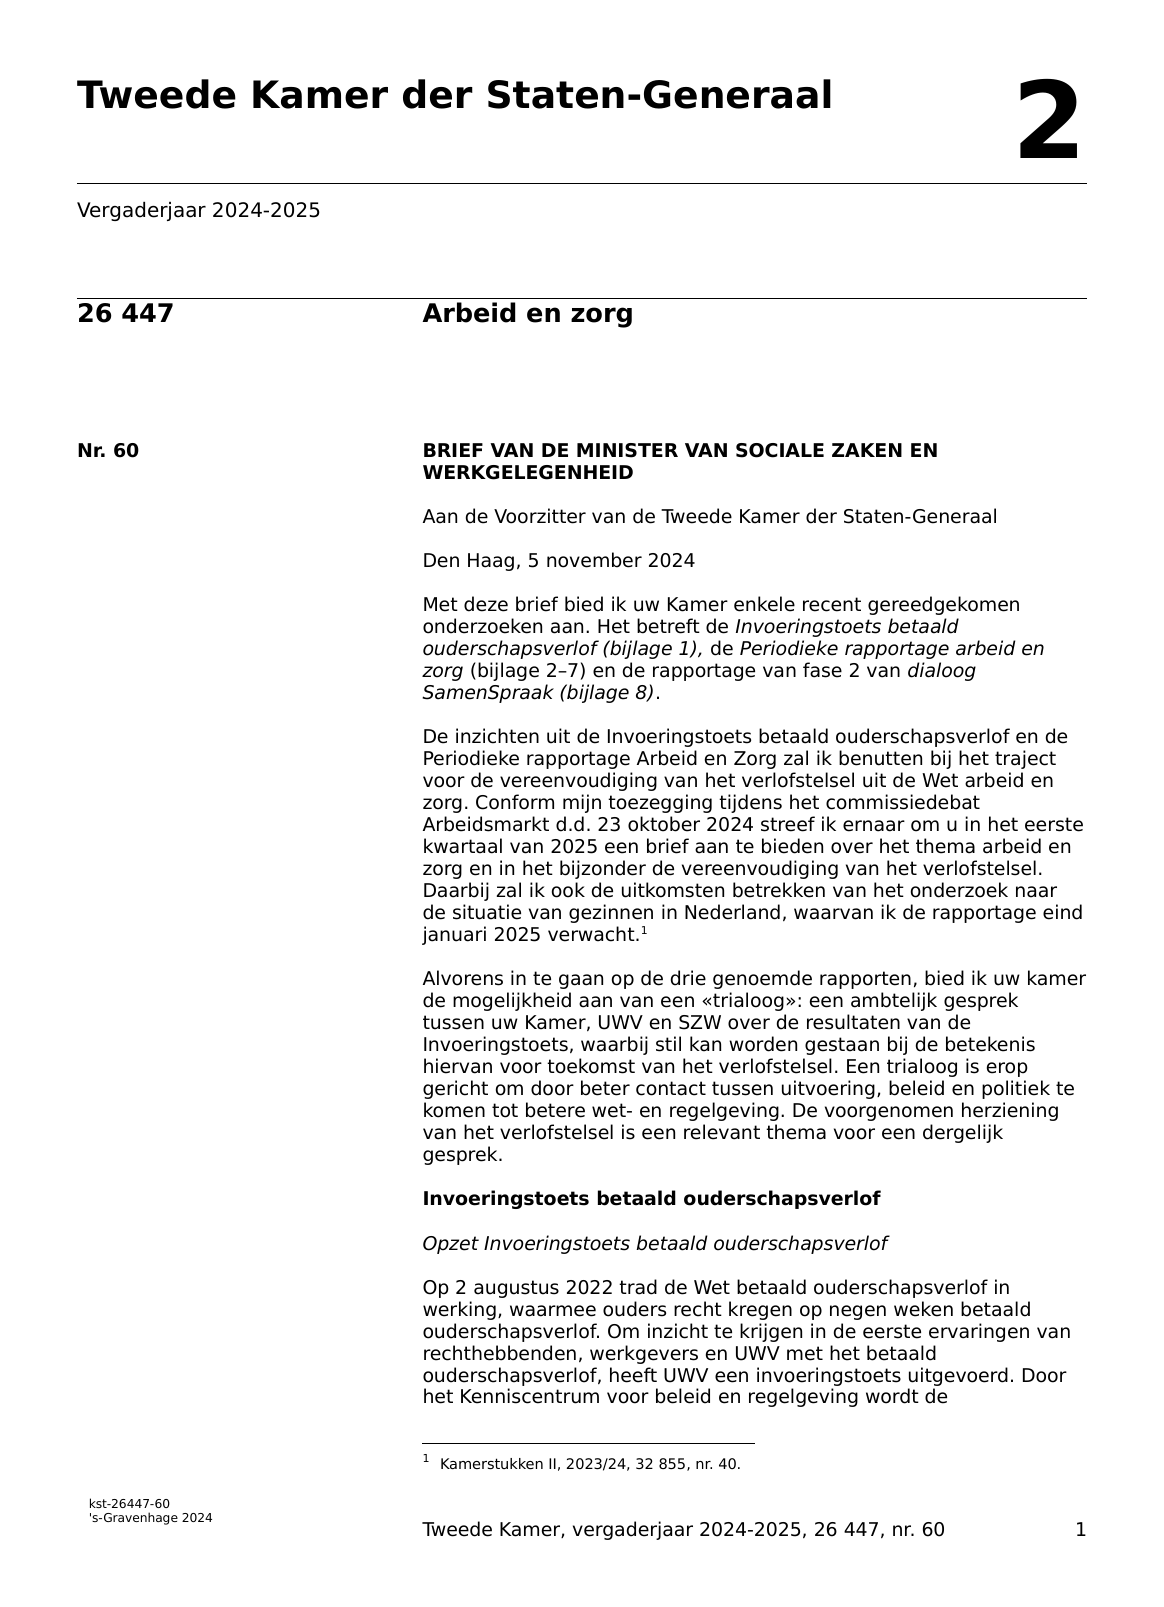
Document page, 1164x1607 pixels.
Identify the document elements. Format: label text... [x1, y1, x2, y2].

subtitle Opzet Invoeringstoets betaald ouderschapsverlof [422, 1232, 1087, 1254]
subtitle 26 447 Arbeid en zorg [77, 299, 1087, 329]
text Met deze brief bied ik uw Kamer enkele recent gereedgekomen onderzoeken aan. Het betreft de Invoeringstoets betaald ouderschapsverlof (bijlage 1), de Periodieke rapportage arbeid en zorg (bijlage 2–7) en de rapportage van fase 2 van dialoog SamenSpraak (bijlage 8). [422, 594, 1087, 704]
text kst-26447-60 [88, 1497, 323, 1511]
text 's-Gravenhage 2024 [88, 1511, 323, 1525]
text Aan de Voorzitter van de Tweede Kamer der Staten-Generaal [422, 506, 1087, 528]
text Kamerstukken II, 2023/24, 32 855, nr. 40. [422, 1452, 1087, 1474]
text Op 2 augustus 2022 trad de Wet betaald ouderschapsverlof in werking, waarmee ouders recht kregen op negen weken betaald ouderschapsverlof. Om inzicht te krijgen in de eerste ervaringen van rechthebbenden, werkgevers en UWV met het betaald ouderschapsverlof, heeft UWV een invoeringstoets uitgevoerd. Door het Kenniscentrum voor beleid en regelgeving wordt de [422, 1277, 1087, 1408]
text Alvorens in te gaan op de drie genoemde rapporten, bied ik uw kamer de mogelijkheid aan van een «trialoog»: een ambtelijk gesprek tussen uw Kamer, UWV en SZW over de resultaten van de Invoeringstoets, waarbij stil kan worden gestaan bij de betekenis hiervan voor toekomst van het verlofstelsel. Een trialoog is erop gericht om door beter contact tussen uitvoering, beleid en politiek te komen tot betere wet- en regelgeving. De voorgenomen herziening van het verlofstelsel is een relevant thema voor een dergelijk gesprek. [422, 968, 1087, 1166]
table_header Tweede Kamer der Staten-Generaal [77, 59, 886, 183]
text Den Haag, 5 november 2024 [422, 550, 1087, 572]
subtitle Invoeringstoets betaald ouderschapsverlof [422, 1188, 1087, 1210]
table_cell Vergaderjaar 2024-2025 [77, 184, 1087, 298]
subtitle Nr. 60 BRIEF VAN DE MINISTER VAN SOCIALE ZAKEN EN WERKGELEGENHEID [77, 440, 1087, 484]
table_header 2 [886, 59, 1087, 183]
text De inzichten uit de Invoeringstoets betaald ouderschapsverlof en de Periodieke rapportage Arbeid en Zorg zal ik benutten bij het traject voor de vereenvoudiging van het verlofstelsel uit de Wet arbeid en zorg. Conform mijn toezegging tijdens het commissiedebat Arbeidsmarkt d.d. 23 oktober 2024 streef ik ernaar om u in het eerste kwartaal van 2025 een brief aan te bieden over het thema arbeid en zorg en in het bijzonder de vereenvoudiging van het verlofstelsel. Daarbij zal ik ook de uitkomsten betrekken van het onderzoek naar de situatie van gezinnen in Nederland, waarvan ik de rapportage eind januari 2025 verwacht. [422, 726, 1087, 946]
